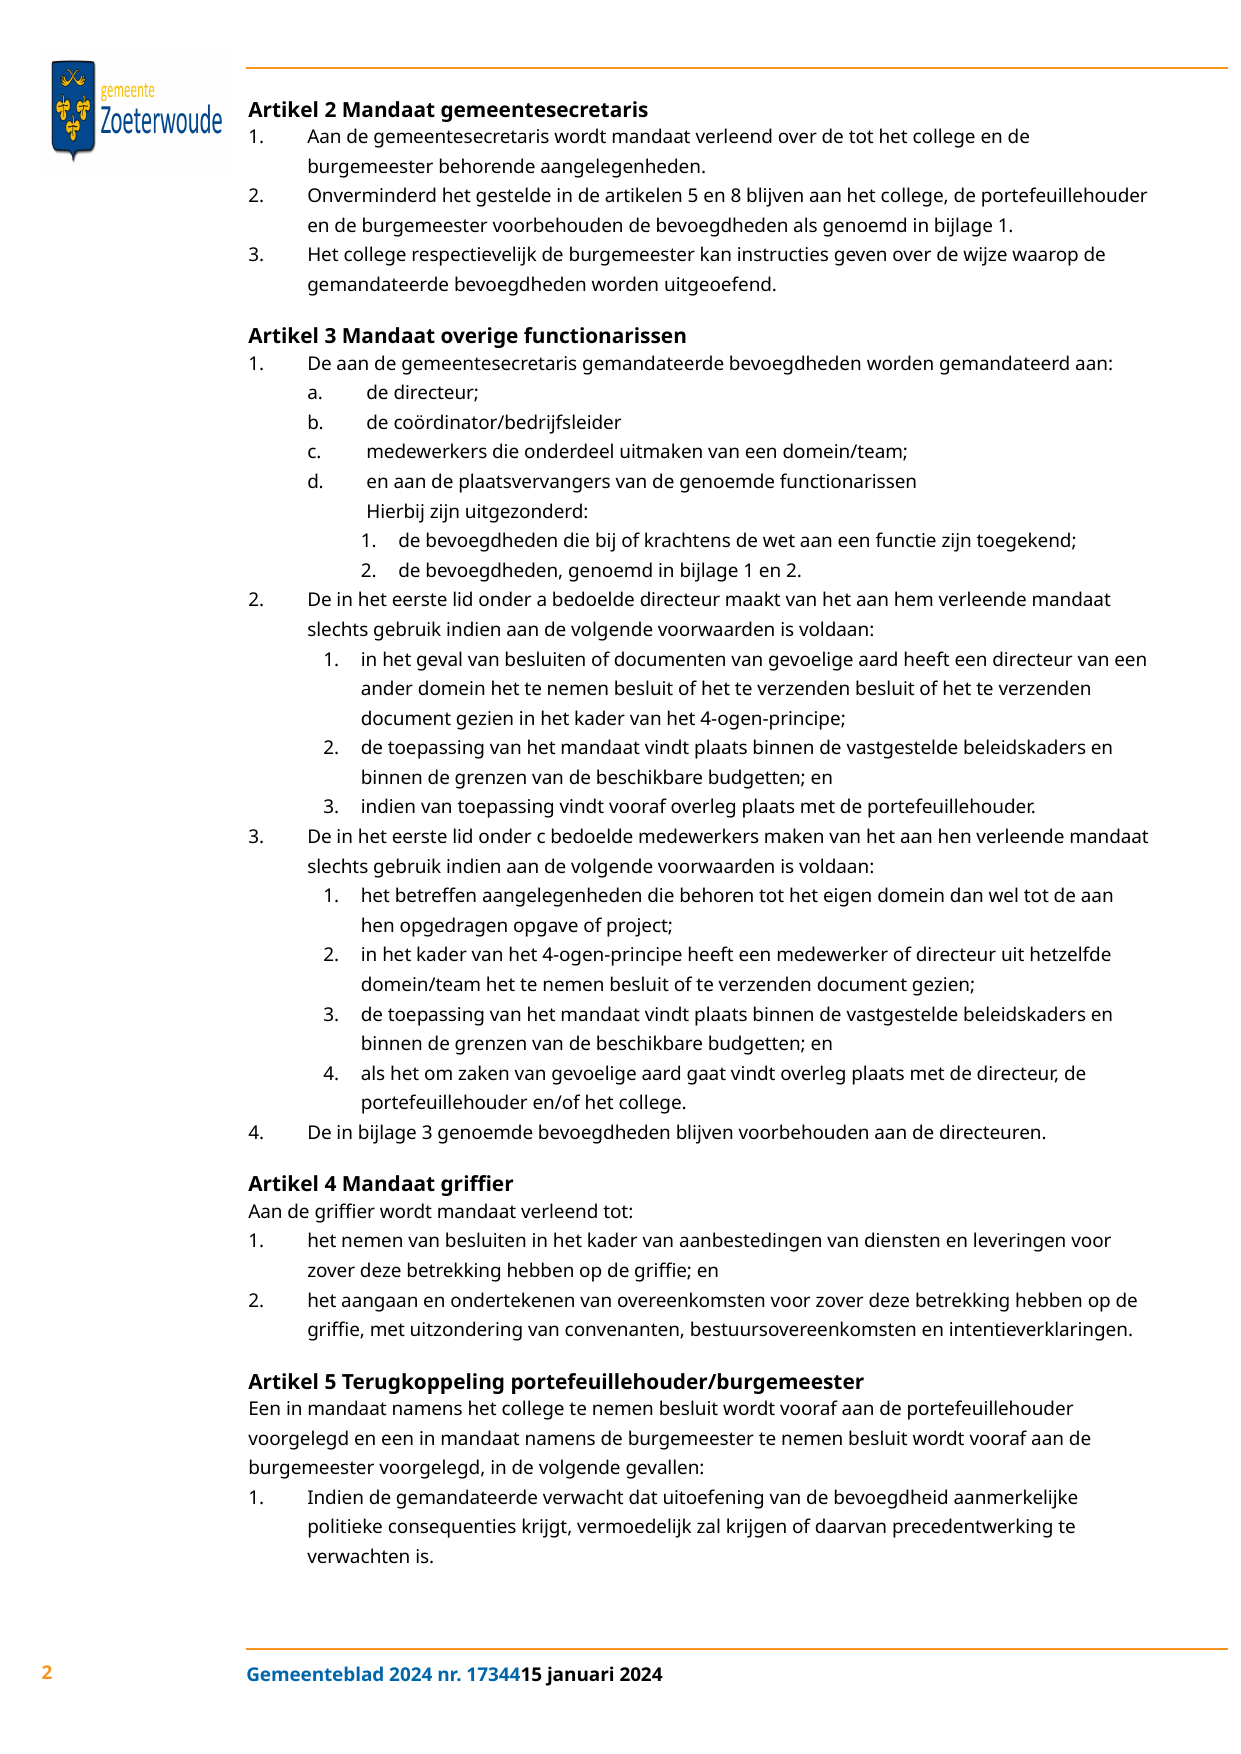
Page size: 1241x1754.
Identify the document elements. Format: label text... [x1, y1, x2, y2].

list de directeur; [307, 379, 1152, 405]
list De aan de gemeentesecretaris gemandateerde bevoegdheden worden gemandateerd aan: [248, 350, 1152, 376]
text Artikel 2 Mandaat gemeentesecretaris [248, 95, 1152, 123]
list Indien de gemandateerde verwacht dat uitoefening van de bevoegdheid aanmerkelijke politieke consequenties krijgt, vermoedelijk zal krijgen of daarvan precedentwerking te verwachten is. [248, 1484, 1152, 1569]
list als het om zaken van gevoelige aard gaat vindt overleg plaats met de directeur, de portefeuillehouder en/of het college. [323, 1060, 1152, 1115]
list de bevoegdheden die bij of krachtens de wet aan een functie zijn toegekend; [361, 527, 1152, 553]
text Artikel 4 Mandaat griffier [248, 1169, 1152, 1198]
text Een in mandaat namens het college te nemen besluit wordt vooraf aan de portefeuillehouder voorgelegd en een in mandaat namens de burgemeester te nemen besluit wordt vooraf aan de burgemeester voorgelegd, in de volgende gevallen: [248, 1395, 1152, 1480]
list Hierbij zijn uitgezonderd: [307, 498, 1152, 524]
list het aangaan en ondertekenen van overeenkomsten voor zover deze betrekking hebben op de griffie, met uitzondering van convenanten, bestuursovereenkomsten en intentieverklaringen. [248, 1287, 1152, 1342]
list Aan de gemeentesecretaris wordt mandaat verleend over de tot het college en de burgemeester behorende aangelegenheden. [248, 123, 1152, 178]
list de toepassing van het mandaat vindt plaats binnen de vastgestelde beleidskaders en binnen de grenzen van de beschikbare budgetten; en [323, 734, 1152, 790]
picture [41, 47, 231, 172]
list het nemen van besluiten in het kader van aanbestedingen van diensten en leveringen voor zover deze betrekking hebben op de griffie; en [248, 1228, 1152, 1283]
list indien van toepassing vindt vooraf overleg plaats met de portefeuillehouder. [323, 794, 1152, 819]
list De in het eerste lid onder c bedoelde medewerkers maken van het aan hen verleende mandaat slechts gebruik indien aan de volgende voorwaarden is voldaan: [248, 823, 1152, 879]
list Het college respectievelijk de burgemeester kan instructies geven over de wijze waarop de gemandateerde bevoegdheden worden uitgeoefend. [248, 242, 1152, 297]
text Aan de griffier wordt mandaat verleend tot: [248, 1198, 1152, 1224]
list in het kader van het 4-ogen-principe heeft een medewerker of directeur uit hetzelfde domein/team het te nemen besluit of te verzenden document gezien; [323, 942, 1152, 997]
text Artikel 5 Terugkoppeling portefeuillehouder/burgemeester [248, 1367, 1152, 1395]
text Artikel 3 Mandaat overige functionarissen [248, 322, 1152, 350]
list in het geval van besluiten of documenten van gevoelige aard heeft een directeur van een ander domein het te nemen besluit of het te verzenden besluit of het te verzenden document gezien in het kader van het 4-ogen-principe; [323, 646, 1152, 731]
list het betreffen aangelegenheden die behoren tot het eigen domein dan wel tot de aan hen opgedragen opgave of project; [323, 882, 1152, 938]
list de toepassing van het mandaat vindt plaats binnen de vastgestelde beleidskaders en binnen de grenzen van de beschikbare budgetten; en [323, 1001, 1152, 1056]
list De in bijlage 3 genoemde bevoegdheden blijven voorbehouden aan de directeuren. [248, 1119, 1152, 1145]
list De in het eerste lid onder a bedoelde directeur maakt van het aan hem verleende mandaat slechts gebruik indien aan de volgende voorwaarden is voldaan: [248, 587, 1152, 642]
list en aan de plaatsvervangers van de genoemde functionarissen [307, 468, 1152, 494]
list medewerkers die onderdeel uitmaken van een domein/team; [307, 439, 1152, 464]
list Onverminderd het gestelde in de artikelen 5 en 8 blijven aan het college, de portefeuillehouder en de burgemeester voorbehouden de bevoegdheden als genoemd in bijlage 1. [248, 182, 1152, 238]
list de bevoegdheden, genoemd in bijlage 1 en 2. [361, 557, 1152, 583]
list de coördinator/bedrijfsleider [307, 409, 1152, 435]
